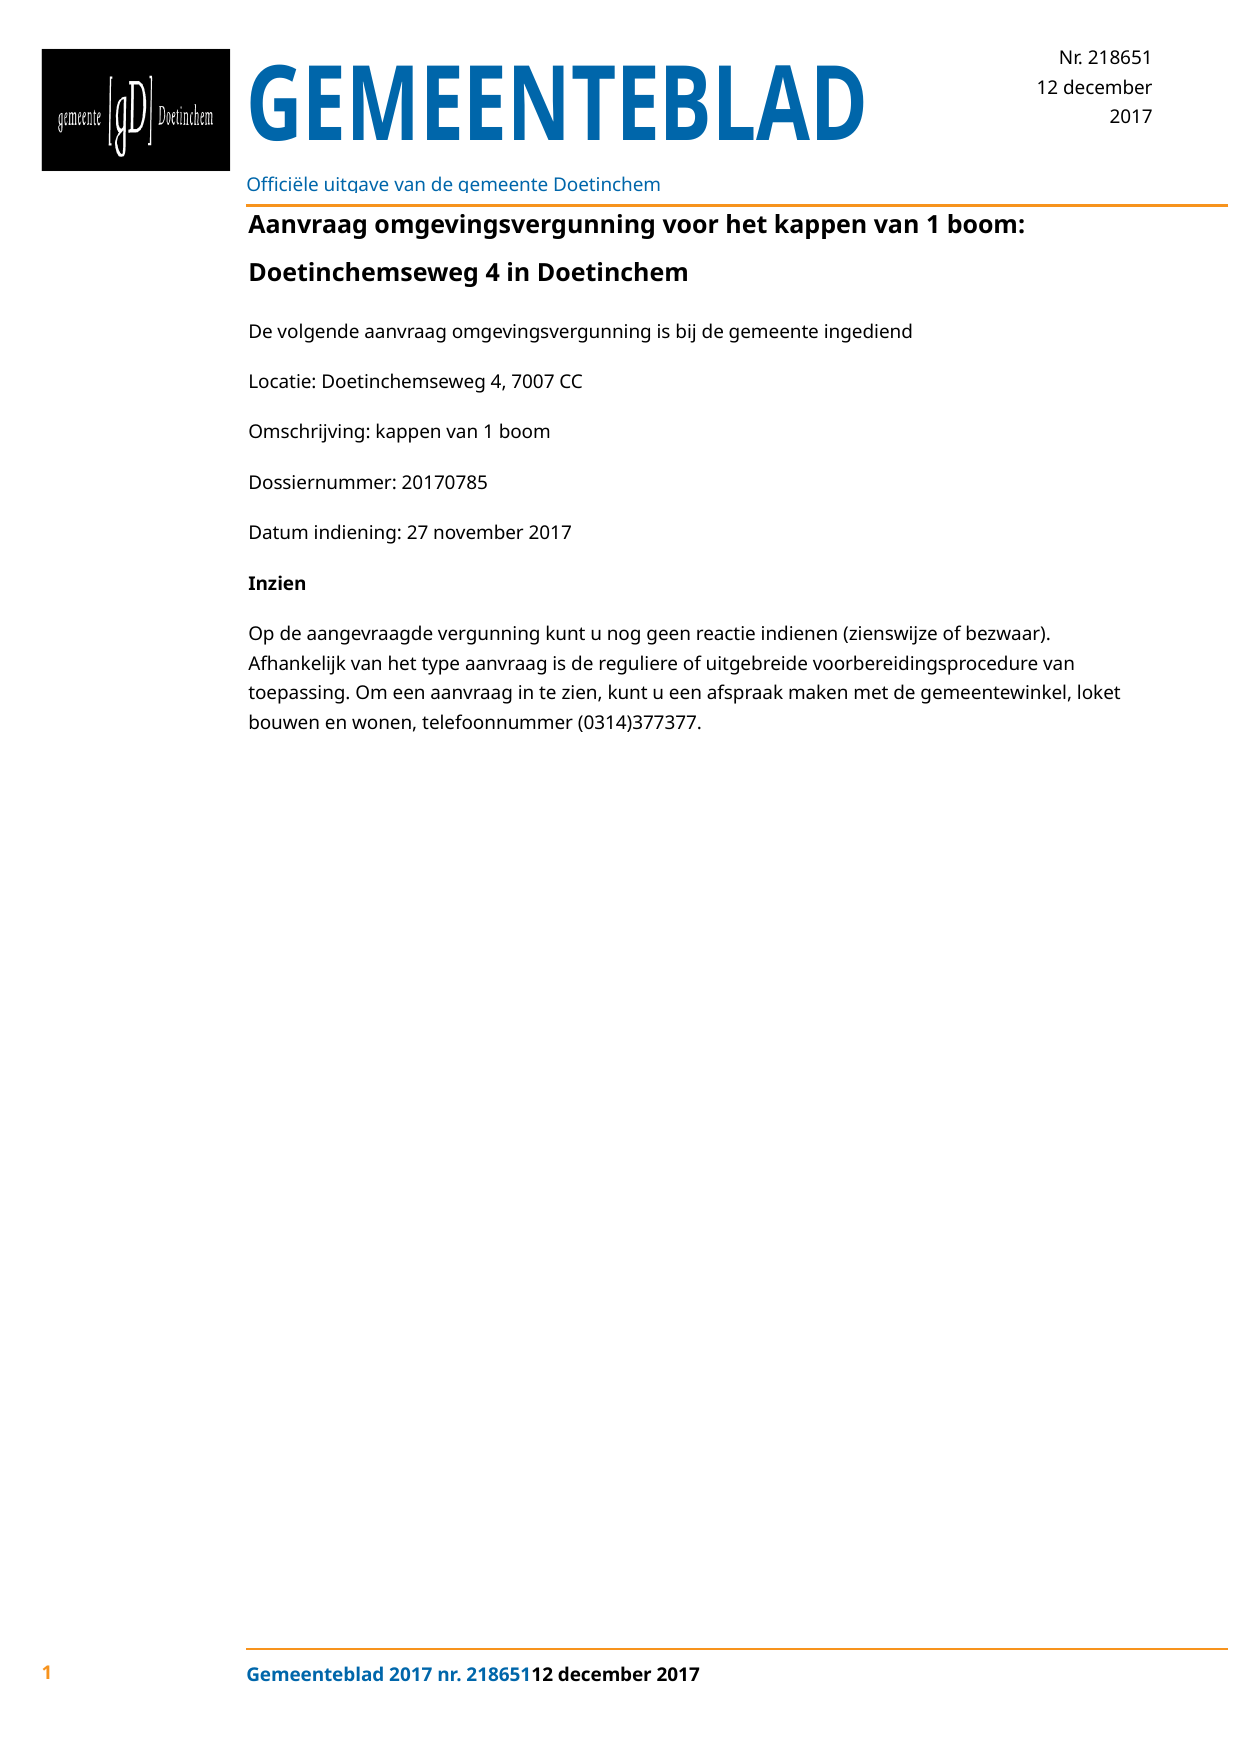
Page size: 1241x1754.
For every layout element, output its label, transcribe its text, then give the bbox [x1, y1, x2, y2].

text Aanvraag omgevingsvergunning voor het kappen van 1 boom: Doetinchemseweg 4 in Doetinchem [248, 207, 1152, 288]
text Omschrijving: kappen van 1 boom [248, 419, 1152, 444]
text Op de aangevraagde vergunning kunt u nog geen reactie indienen (zienswijze of bezwaar). Afhankelijk van het type aanvraag is de reguliere of uitgebreide voorbereidingsprocedure van toepassing. Om een aanvraag in te zien, kunt u een afspraak maken met de gemeentewinkel, loket bouwen en wonen, telefoonnummer (0314)377377. [248, 620, 1152, 735]
text Locatie: Doetinchemseweg 4, 7007 CC [248, 368, 1152, 394]
text Inzien [248, 570, 1152, 596]
text De volgende aanvraag omgevingsvergunning is bij de gemeente ingediend [248, 318, 1152, 344]
picture [41, 47, 231, 172]
text Dossiernummer: 20170785 [248, 469, 1152, 495]
text Datum indiening: 27 november 2017 [248, 519, 1152, 545]
